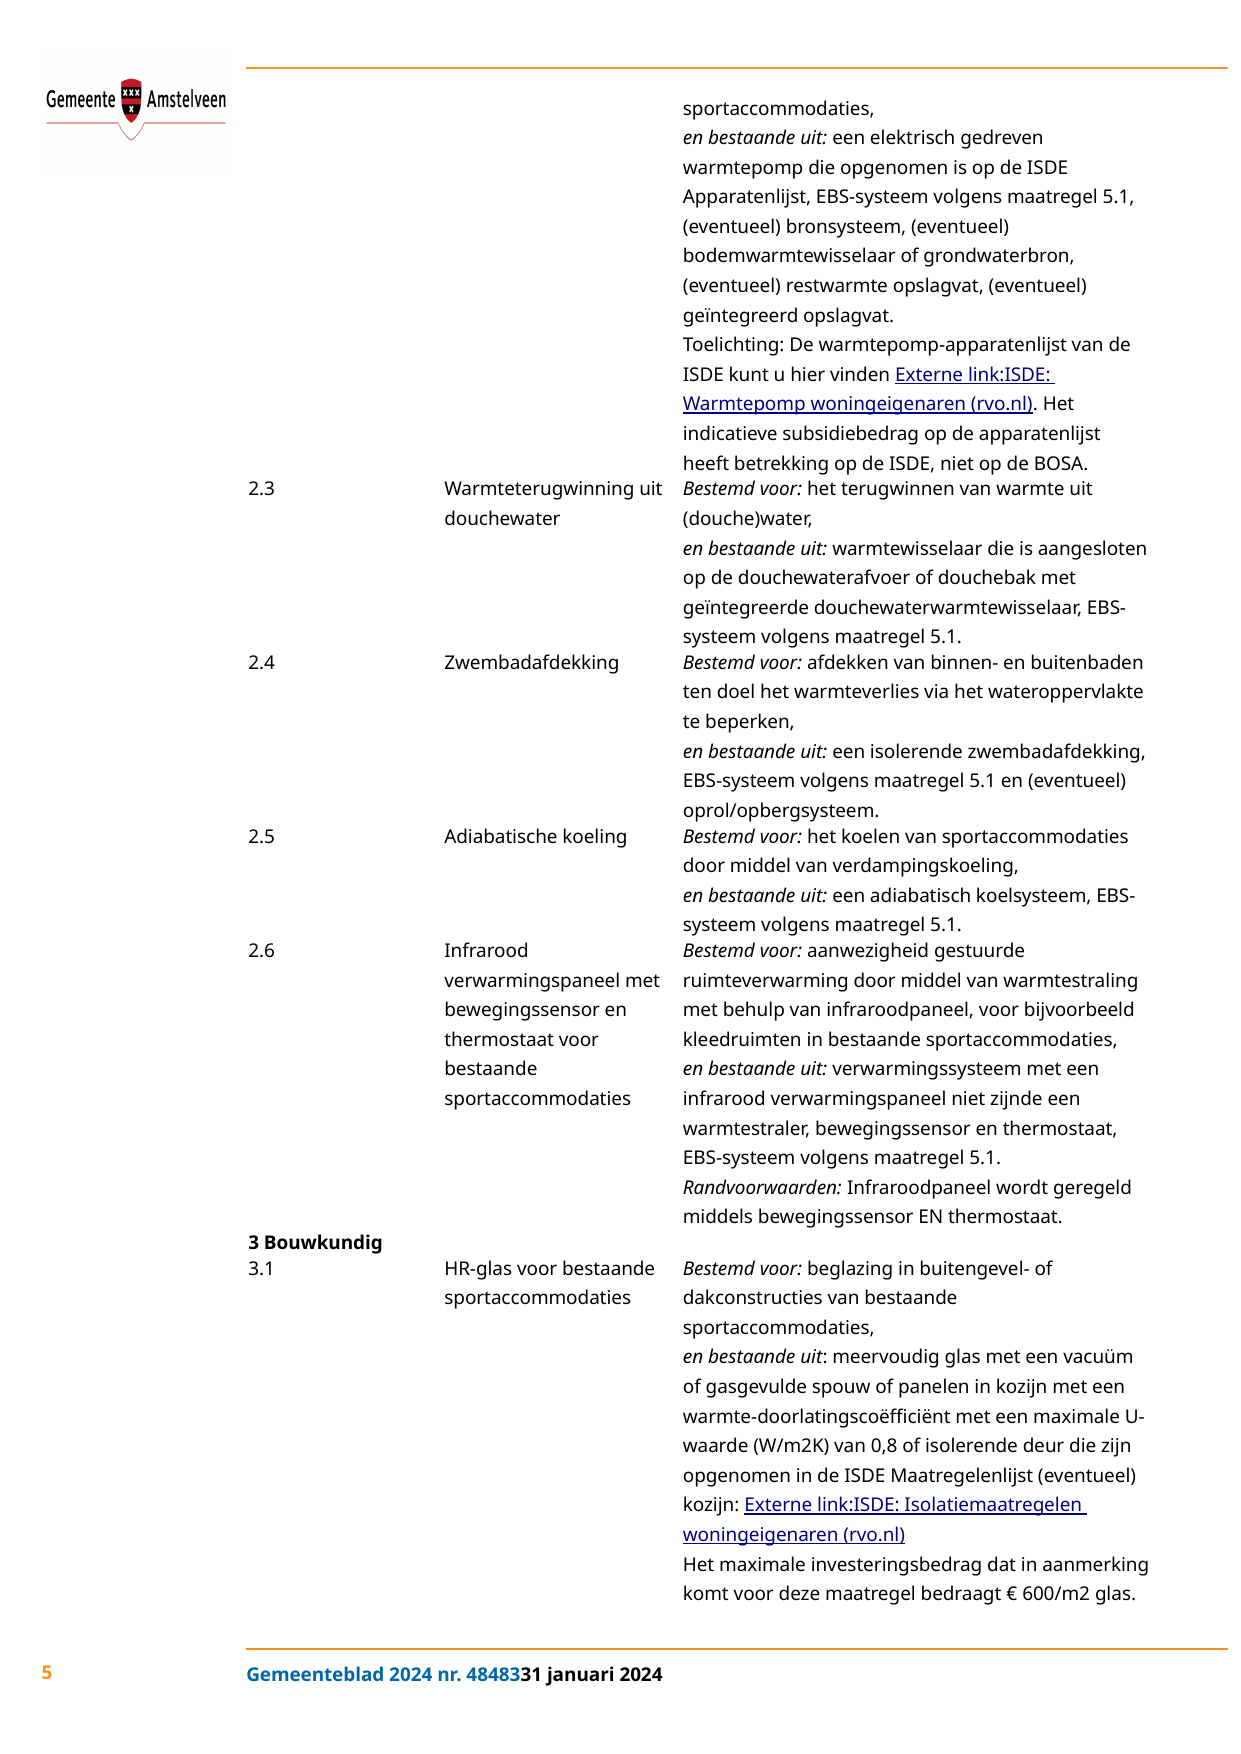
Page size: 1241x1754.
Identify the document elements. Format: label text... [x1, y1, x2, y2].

table_cell Bestemd voor: aanwezigheid gestuurde ruimteverwarming door middel van warmtestraling met behulp van infraroodpaneel, voor bijvoorbeeld kleedruimten in bestaande sportaccommodaties, en bestaande uit: verwarmingssysteem met een infrarood verwarmingspaneel niet zijnde een warmtestraler, bewegingssensor en thermostaat, EBS-systeem volgens maatregel 5.1. Randvoorwaarden: Infraroodpaneel wordt geregeld middels bewegingssensor EN thermostaat. [683, 937, 1152, 1229]
table_cell HR-glas voor bestaande sportaccommodaties [444, 1255, 683, 1606]
table_cell 2.6 [248, 937, 444, 1229]
table_cell [248, 95, 444, 476]
table_cell Warmteterugwinning uit douchewater [444, 476, 683, 649]
table_cell Adiabatische koeling [444, 823, 683, 937]
table_cell Zwembadafdekking [444, 649, 683, 823]
table_cell [444, 95, 683, 476]
table_cell Bestemd voor: afdekken van binnen- en buitenbaden ten doel het warmteverlies via het wateroppervlakte te beperken, en bestaande uit: een isolerende zwembadafdekking, EBS-systeem volgens maatregel 5.1 en (eventueel) oprol/opbergsysteem. [683, 649, 1152, 823]
table_cell Bestemd voor: beglazing in buitengevel- of dakconstructies van bestaande sportaccommodaties, en bestaande uit: meervoudig glas met een vacuüm of gasgevulde spouw of panelen in kozijn met een warmte-doorlatingscoëfficiënt met een maximale U-waarde (W/m2K) van 0,8 of isolerende deur die zijn opgenomen in de ISDE Maatregelenlijst (eventueel) kozijn: Externe link:ISDE: Isolatiemaatregelen woningeigenaren (rvo.nl) Het maximale investeringsbedrag dat in aanmerking komt voor deze maatregel bedraagt € 600/m2 glas. [683, 1255, 1152, 1606]
picture [41, 47, 231, 172]
table_cell 2.3 [248, 476, 444, 649]
table_cell 2.5 [248, 823, 444, 937]
table_cell sportaccommodaties, en bestaande uit: een elektrisch gedreven warmtepomp die opgenomen is op de ISDE Apparatenlijst, EBS-systeem volgens maatregel 5.1, (eventueel) bronsysteem, (eventueel) bodemwarmtewisselaar of grondwaterbron, (eventueel) restwarmte opslagvat, (eventueel) geïntegreerd opslagvat. Toelichting: De warmtepomp-apparatenlijst van de ISDE kunt u hier vinden Externe link:ISDE: Warmtepomp woningeigenaren (rvo.nl). Het indicatieve subsidiebedrag op de apparatenlijst heeft betrekking op de ISDE, niet op de BOSA. [683, 95, 1152, 476]
table_cell 3.1 [248, 1255, 444, 1606]
table_cell 3 Bouwkundig [248, 1229, 1152, 1255]
table_cell Infrarood verwarmingspaneel met bewegingssensor en thermostaat voor bestaande sportaccommodaties [444, 937, 683, 1229]
table_cell Bestemd voor: het koelen van sportaccommodaties door middel van verdampingskoeling, en bestaande uit: een adiabatisch koelsysteem, EBS-systeem volgens maatregel 5.1. [683, 823, 1152, 937]
table_cell 2.4 [248, 649, 444, 823]
table_cell Bestemd voor: het terugwinnen van warmte uit (douche)water, en bestaande uit: warmtewisselaar die is aangesloten op de douchewaterafvoer of douchebak met geïntegreerde douchewaterwarmtewisselaar, EBS-systeem volgens maatregel 5.1. [683, 476, 1152, 649]
